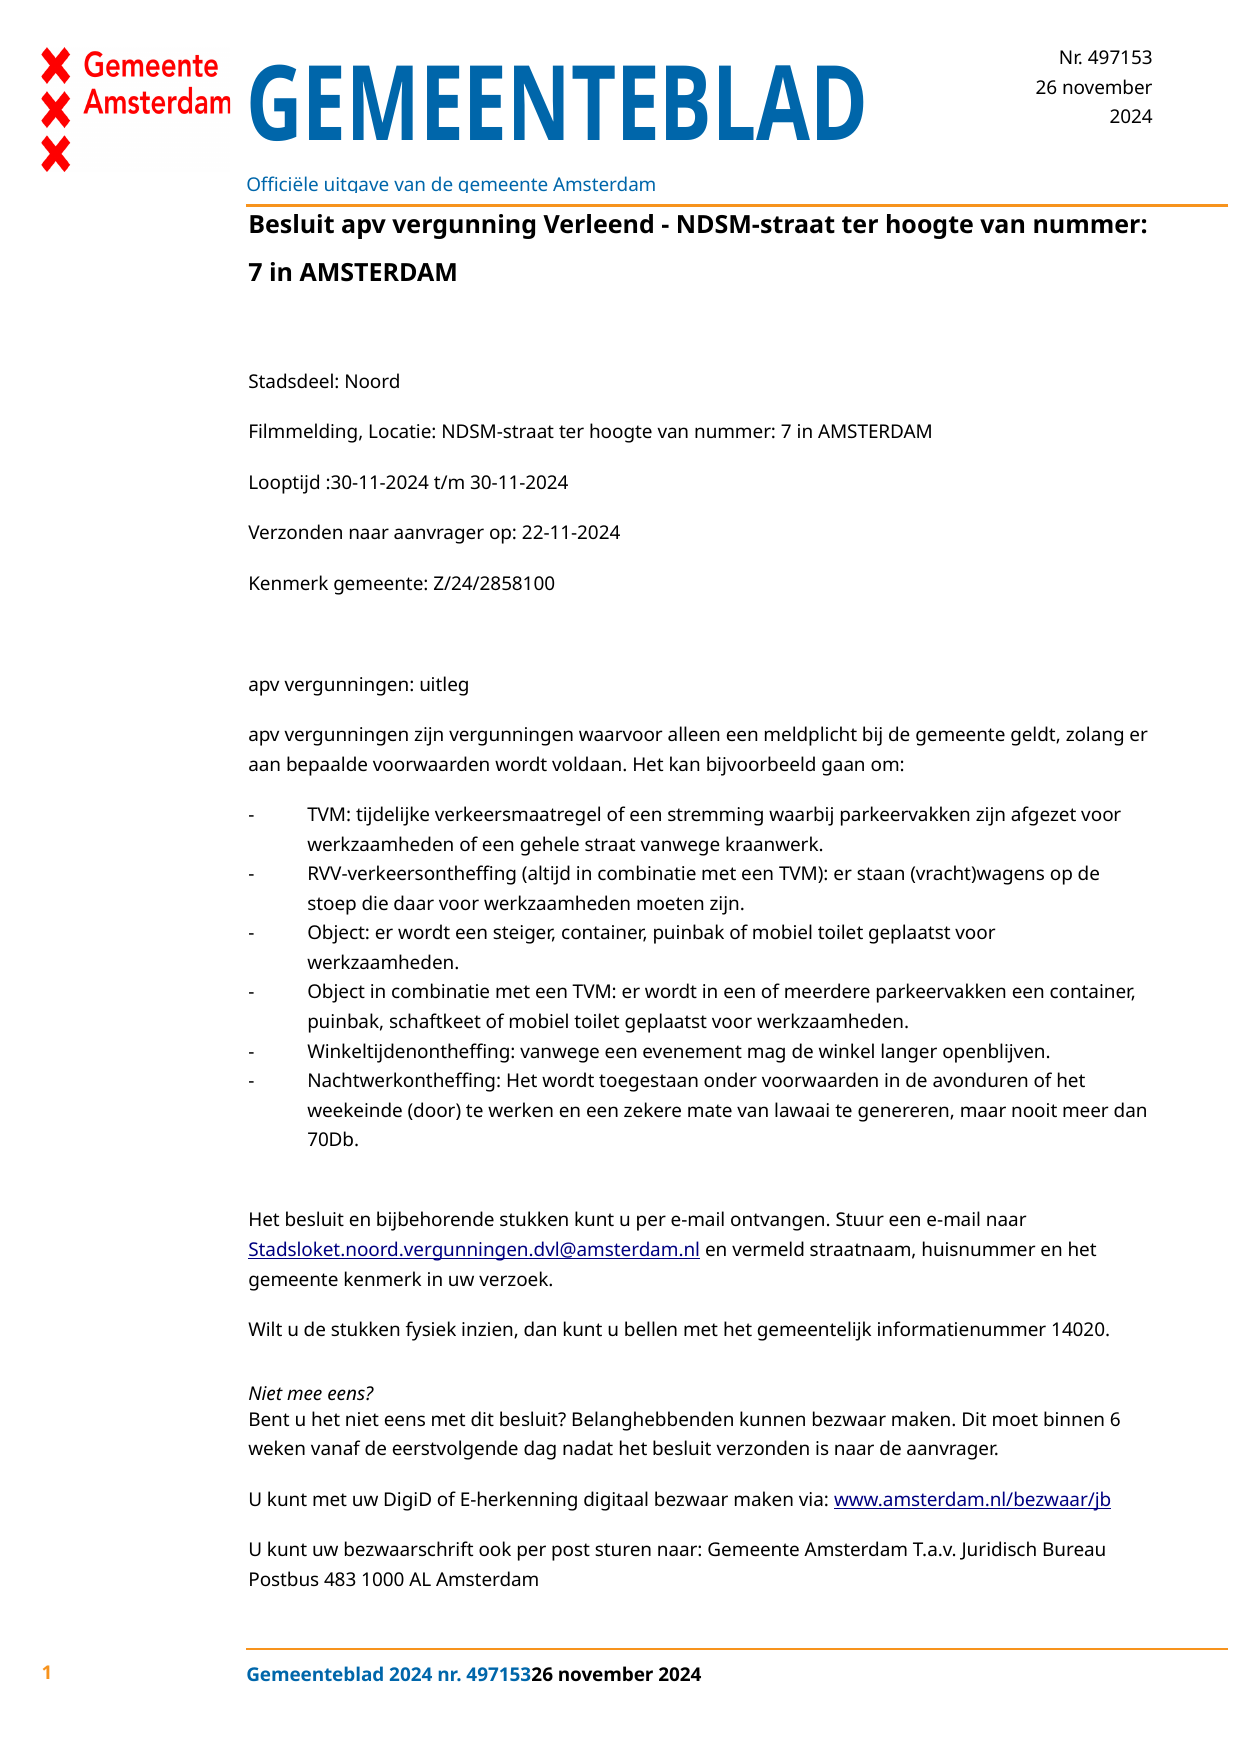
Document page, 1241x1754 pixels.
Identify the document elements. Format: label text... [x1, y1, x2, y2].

text Kenmerk gemeente: Z/24/2858100 [248, 570, 1152, 596]
text apv vergunningen zijn vergunningen waarvoor alleen een meldplicht bij de gemeente geldt, zolang er aan bepaalde voorwaarden wordt voldaan. Het kan bijvoorbeeld gaan om: [248, 721, 1152, 777]
list RVV-verkeersontheffing (altijd in combinatie met een TVM): er staan (vracht)wagens op de stoep die daar voor werkzaamheden moeten zijn. [248, 860, 1152, 916]
text Wilt u de stukken fysiek inzien, dan kunt u bellen met het gemeentelijk informatienummer 14020. [248, 1316, 1152, 1342]
text Stadsdeel: Noord [248, 368, 1152, 394]
list Object in combinatie met een TVM: er wordt in een of meerdere parkeervakken een container, puinbak, schaftkeet of mobiel toilet geplaatst voor werkzaamheden. [248, 979, 1152, 1034]
text Besluit apv vergunning Verleend - NDSM-straat ter hoogte van nummer: 7 in AMSTERDAM [248, 207, 1152, 288]
text U kunt met uw DigiD of E-herkenning digitaal bezwaar maken via: www.amsterdam.nl/bezwaar/jb [248, 1486, 1152, 1512]
picture [41, 47, 231, 172]
text Niet mee eens? [248, 1380, 1152, 1406]
list Nachtwerkontheffing: Het wordt toegestaan onder voorwaarden in de avonduren of het weekeinde (door) te werken en een zekere mate van lawaai te genereren, maar nooit meer dan 70Db. [248, 1067, 1152, 1152]
text Het besluit en bijbehorende stukken kunt u per e-mail ontvangen. Stuur een e-mail naar Stadsloket.noord.vergunningen.dvl@amsterdam.nl en vermeld straatnaam, huisnummer en het gemeente kenmerk in uw verzoek. [248, 1207, 1152, 1292]
text Bent u het niet eens met dit besluit? Belanghebbenden kunnen bezwaar maken. Dit moet binnen 6 weken vanaf de eerstvolgende dag nadat het besluit verzonden is naar de aanvrager. [248, 1406, 1152, 1461]
text Looptijd :30-11-2024 t/m 30-11-2024 [248, 469, 1152, 495]
text U kunt uw bezwaarschrift ook per post sturen naar: Gemeente Amsterdam T.a.v. Juridisch Bureau Postbus 483 1000 AL Amsterdam [248, 1536, 1152, 1592]
text Verzonden naar aanvrager op: 22-11-2024 [248, 519, 1152, 545]
list Object: er wordt een steiger, container, puinbak of mobiel toilet geplaatst voor werkzaamheden. [248, 919, 1152, 975]
text Filmmelding, Locatie: NDSM-straat ter hoogte van nummer: 7 in AMSTERDAM [248, 419, 1152, 444]
list TVM: tijdelijke verkeersmaatregel of een stremming waarbij parkeervakken zijn afgezet voor werkzaamheden of een gehele straat vanwege kraanwerk. [248, 801, 1152, 857]
list Winkeltijdenontheffing: vanwege een evenement mag de winkel langer openblijven. [248, 1038, 1152, 1064]
text apv vergunningen: uitleg [248, 671, 1152, 697]
